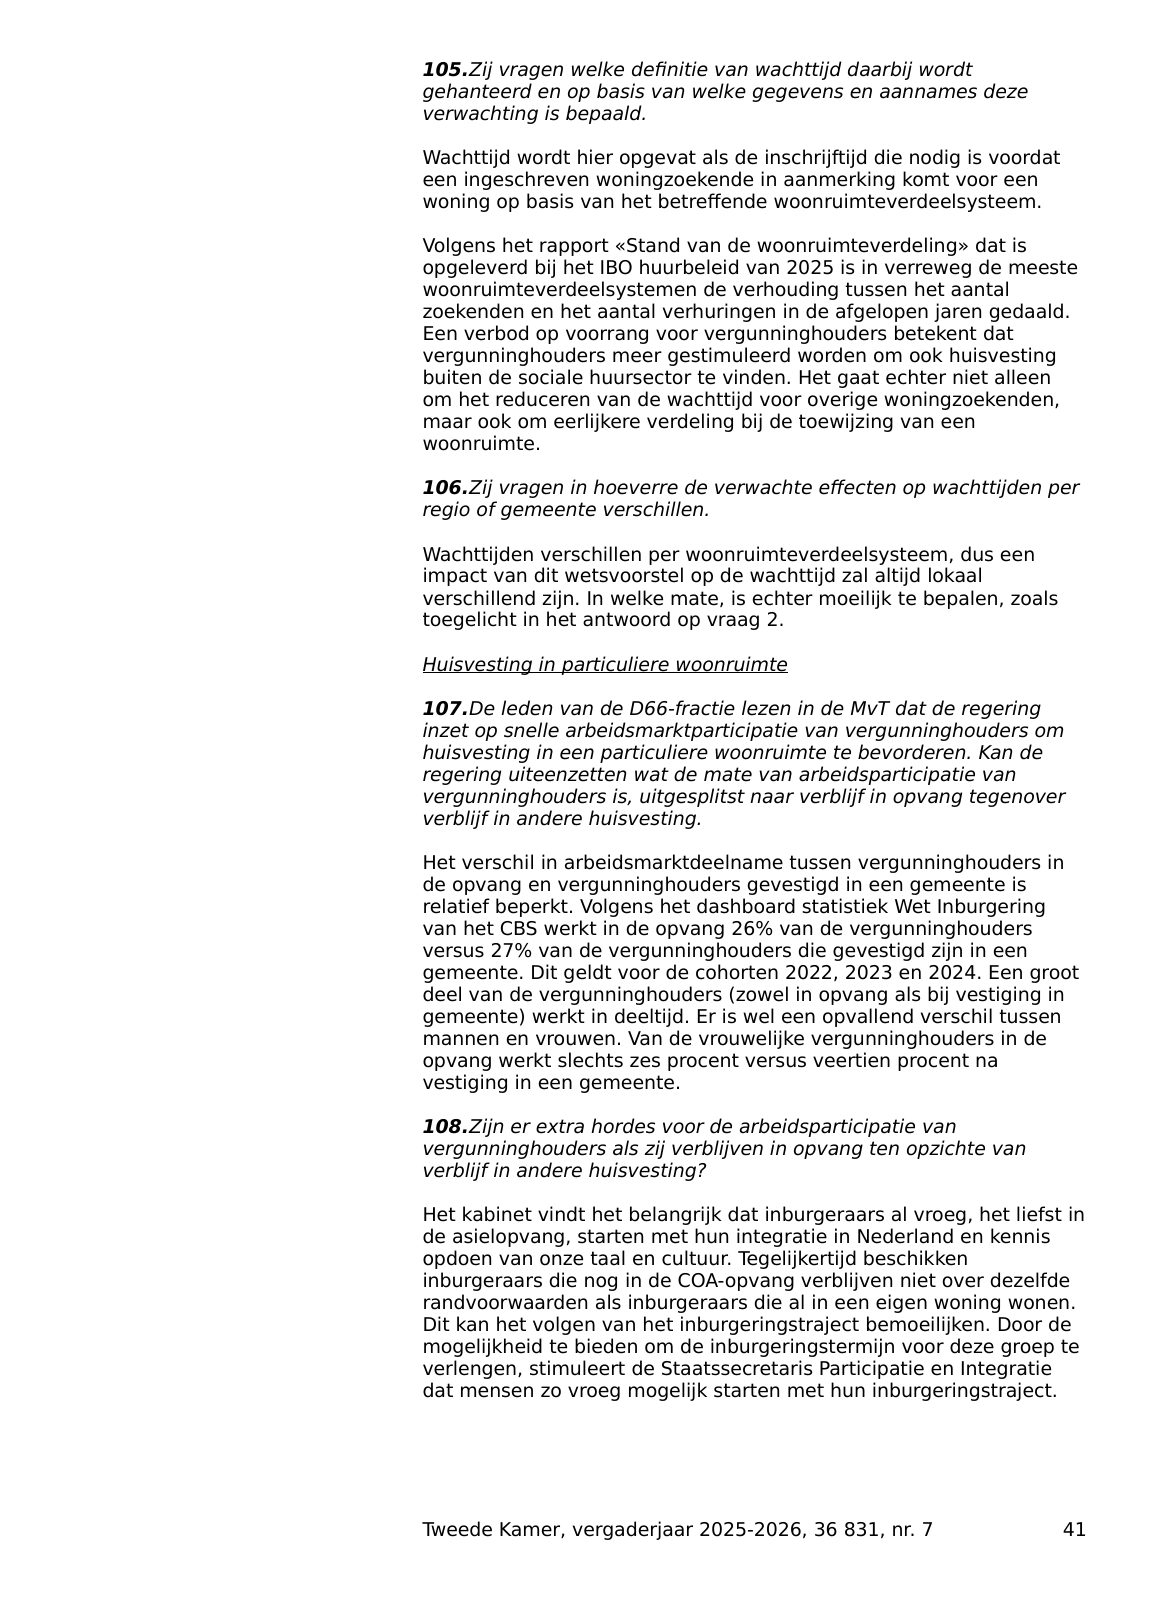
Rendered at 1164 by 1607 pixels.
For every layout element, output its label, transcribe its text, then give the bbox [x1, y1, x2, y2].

text 107.De leden van de D66-fractie lezen in de MvT dat de regering inzet op snelle arbeidsmarktparticipatie van vergunninghouders om huisvesting in een particuliere woonruimte te bevorderen. Kan de regering uiteenzetten wat de mate van arbeidsparticipatie van vergunninghouders is, uitgesplitst naar verblijf in opvang tegenover verblijf in andere huisvesting. [422, 698, 1087, 829]
text 105.Zij vragen welke definitie van wachttijd daarbij wordt gehanteerd en op basis van welke gegevens en aannames deze verwachting is bepaald. [422, 59, 1087, 125]
text 106.Zij vragen in hoeverre de verwachte effecten op wachttijden per regio of gemeente verschillen. [422, 477, 1087, 521]
text 108.Zijn er extra hordes voor de arbeidsparticipatie van vergunninghouders als zij verblijven in opvang ten opzichte van verblijf in andere huisvesting? [422, 1116, 1087, 1182]
text Het kabinet vindt het belangrijk dat inburgeraars al vroeg, het liefst in de asielopvang, starten met hun integratie in Nederland en kennis opdoen van onze taal en cultuur. Tegelijkertijd beschikken inburgeraars die nog in de COA-opvang verblijven niet over dezelfde randvoorwaarden als inburgeraars die al in een eigen woning wonen. Dit kan het volgen van het inburgeringstraject bemoeilijken. Door de mogelijkheid te bieden om de inburgeringstermijn voor deze groep te verlengen, stimuleert de Staatssecretaris Participatie en Integratie dat mensen zo vroeg mogelijk starten met hun inburgeringstraject. [422, 1204, 1087, 1402]
text Wachttijden verschillen per woonruimteverdeelsysteem, dus een impact van dit wetsvoorstel op de wachttijd zal altijd lokaal verschillend zijn. In welke mate, is echter moeilijk te bepalen, zoals toegelicht in het antwoord op vraag 2. [422, 543, 1087, 631]
text Het verschil in arbeidsmarktdeelname tussen vergunninghouders in de opvang en vergunninghouders gevestigd in een gemeente is relatief beperkt. Volgens het dashboard statistiek Wet Inburgering van het CBS werkt in de opvang 26% van de vergunninghouders versus 27% van de vergunninghouders die gevestigd zijn in een gemeente. Dit geldt voor de cohorten 2022, 2023 en 2024. Een groot deel van de vergunninghouders (zowel in opvang als bij vestiging in gemeente) werkt in deeltijd. Er is wel een opvallend verschil tussen mannen en vrouwen. Van de vrouwelijke vergunninghouders in de opvang werkt slechts zes procent versus veertien procent na vestiging in een gemeente. [422, 852, 1087, 1093]
text Wachttijd wordt hier opgevat als de inschrijftijd die nodig is voordat een ingeschreven woningzoekende in aanmerking komt voor een woning op basis van het betreffende woonruimteverdeelsysteem. [422, 147, 1087, 213]
subtitle Huisvesting in particuliere woonruimte [422, 653, 1087, 676]
text Volgens het rapport «Stand van de woonruimteverdeling» dat is opgeleverd bij het IBO huurbeleid van 2025 is in verreweg de meeste woonruimteverdeelsystemen de verhouding tussen het aantal zoekenden en het aantal verhuringen in de afgelopen jaren gedaald. Een verbod op voorrang voor vergunninghouders betekent dat vergunninghouders meer gestimuleerd worden om ook huisvesting buiten de sociale huursector te vinden. Het gaat echter niet alleen om het reduceren van de wachttijd voor overige woningzoekenden, maar ook om eerlijkere verdeling bij de toewijzing van een woonruimte. [422, 235, 1087, 455]
